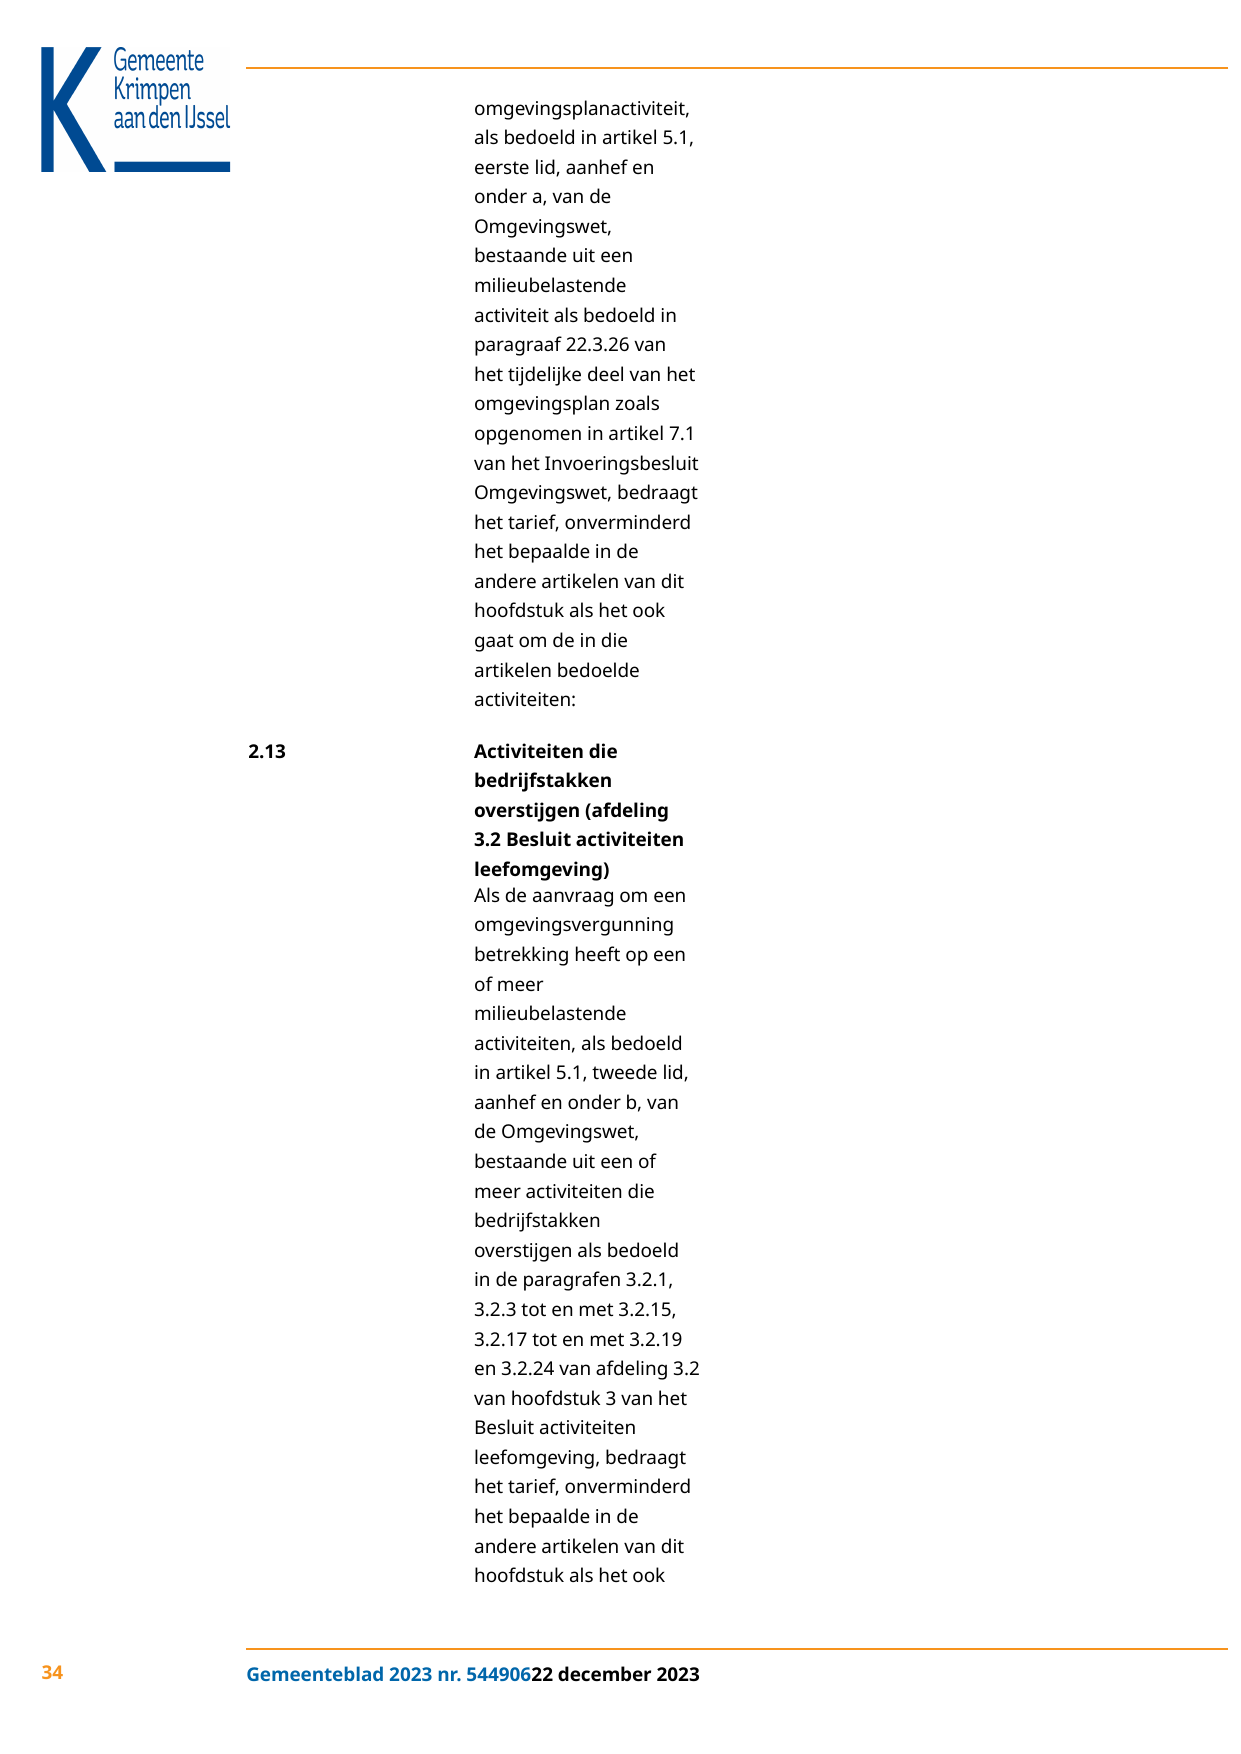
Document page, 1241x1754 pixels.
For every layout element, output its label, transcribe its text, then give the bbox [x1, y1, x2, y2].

table_cell 2.13 [248, 738, 474, 882]
table_cell Als de aanvraag om een omgevingsvergunning betrekking heeft op een of meer milieubelastende activiteiten, als bedoeld in artikel 5.1, tweede lid, aanhef en onder b, van de Omgevingswet, bestaande uit een of meer activiteiten die bedrijfstakken overstijgen als bedoeld in de paragrafen 3.2.1, 3.2.3 tot en met 3.2.15, 3.2.17 tot en met 3.2.19 en 3.2.24 van afdeling 3.2 van hoofdstuk 3 van het Besluit activiteiten leefomgeving, bedraagt het tarief, onverminderd het bepaalde in de andere artikelen van dit hoofdstuk als het ook [474, 882, 700, 1588]
table_cell [248, 712, 474, 738]
table_cell omgevingsplanactiviteit, als bedoeld in artikel 5.1, eerste lid, aanhef en onder a, van de Omgevingswet, bestaande uit een milieubelastende activiteit als bedoeld in paragraaf 22.3.26 van het tijdelijke deel van het omgevingsplan zoals opgenomen in artikel 7.1 van het Invoeringsbesluit Omgevingswet, bedraagt het tarief, onverminderd het bepaalde in de andere artikelen van dit hoofdstuk als het ook gaat om de in die artikelen bedoelde activiteiten: [474, 95, 700, 712]
table_cell [700, 712, 926, 738]
table_cell [926, 95, 1152, 712]
table_cell [926, 738, 1152, 882]
table_cell [926, 882, 1152, 1588]
table_cell Activiteiten die bedrijfstakken overstijgen (afdeling 3.2 Besluit activiteiten leefomgeving) [474, 738, 700, 882]
table_cell [248, 882, 474, 1588]
table_cell [700, 95, 926, 712]
table_cell [474, 712, 700, 738]
table_cell [926, 712, 1152, 738]
table_cell [700, 738, 926, 882]
picture [41, 47, 231, 172]
table_cell [248, 95, 474, 712]
table_cell [700, 882, 926, 1588]
